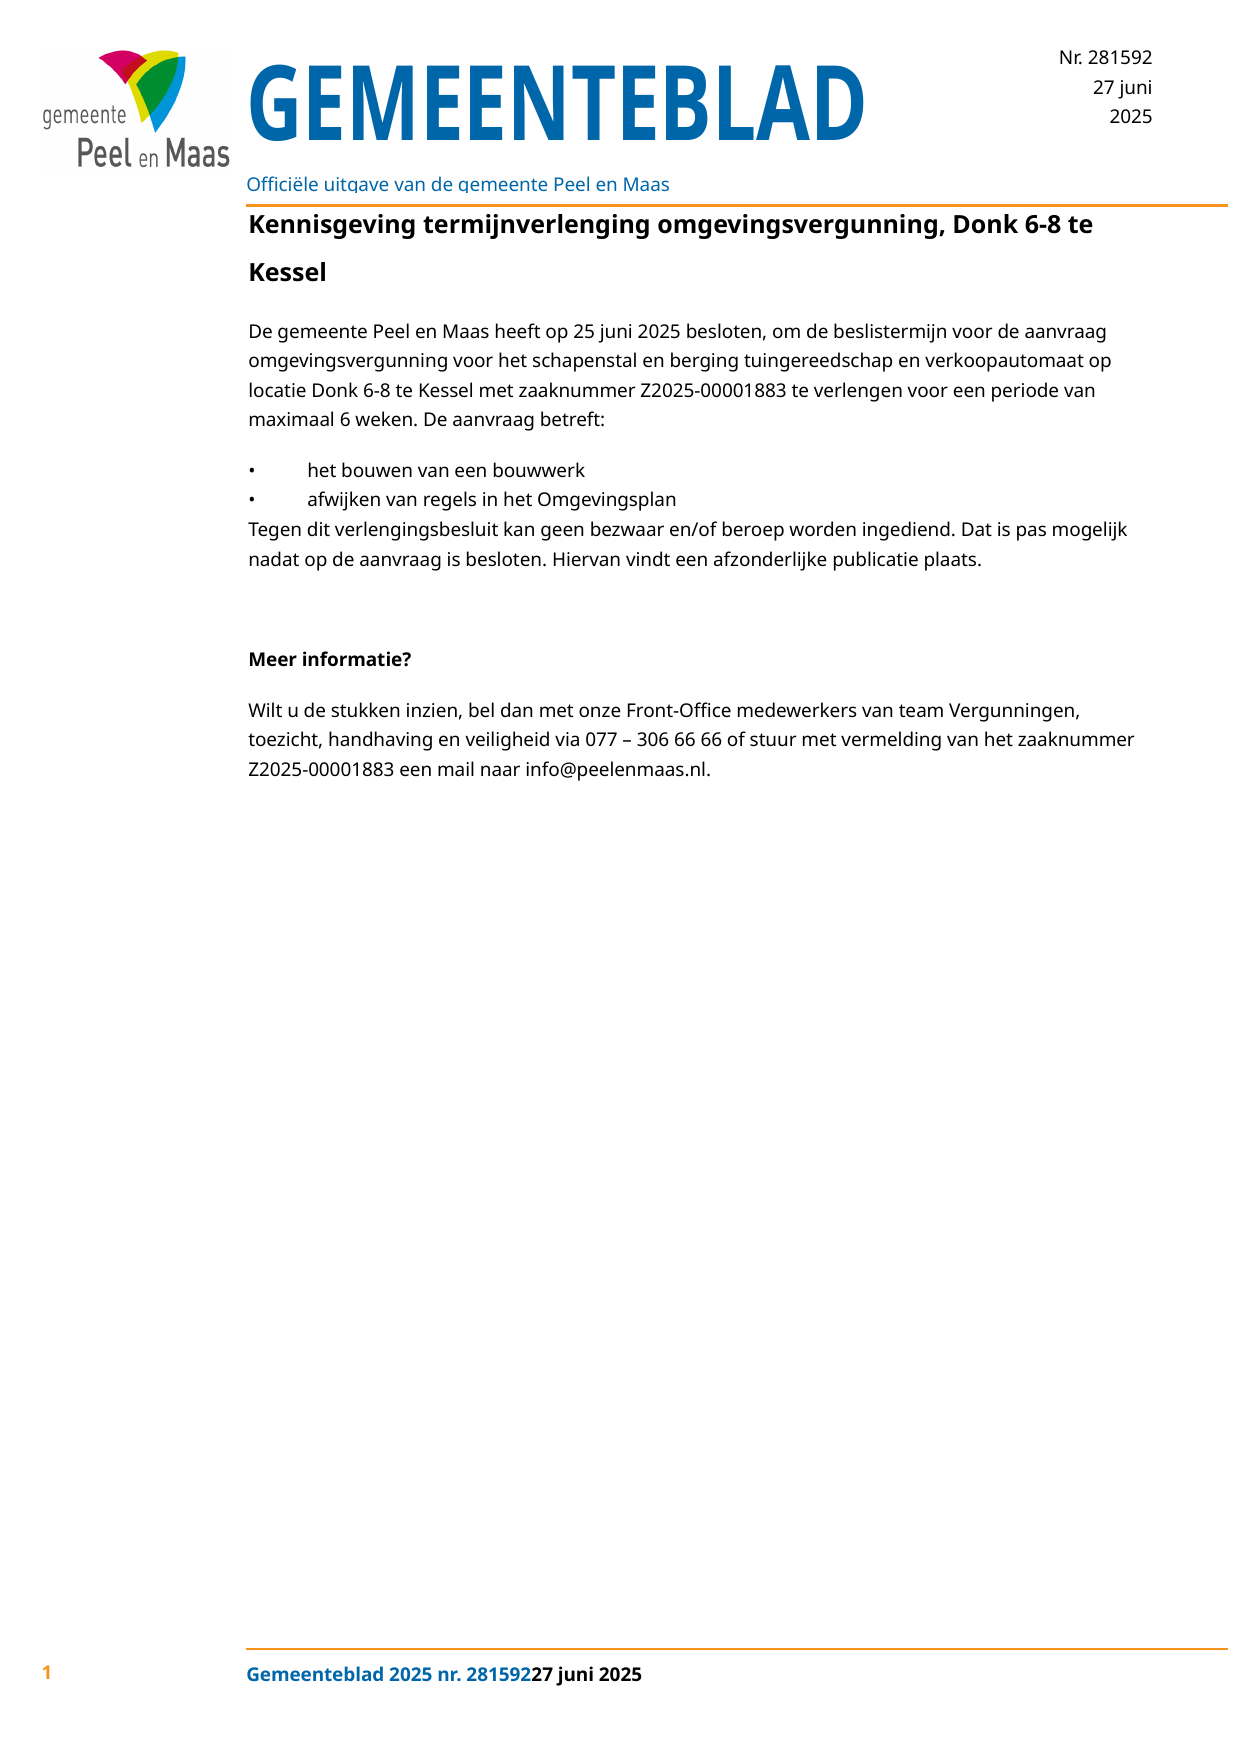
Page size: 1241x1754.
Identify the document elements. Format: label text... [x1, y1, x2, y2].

text Wilt u de stukken inzien, bel dan met onze Front-Office medewerkers van team Vergunningen, toezicht, handhaving en veiligheid via 077 – 306 66 66 of stuur met vermelding van het zaaknummer Z2025-00001883 een mail naar info@peelenmaas.nl. [248, 697, 1152, 782]
text Kennisgeving termijnverlenging omgevingsvergunning, Donk 6-8 te Kessel [248, 207, 1152, 288]
text Tegen dit verlengingsbesluit kan geen bezwaar en/of beroep worden ingediend. Dat is pas mogelijk nadat op de aanvraag is besloten. Hiervan vindt een afzonderlijke publicatie plaats. [248, 516, 1152, 572]
text Meer informatie? [248, 647, 1152, 672]
list het bouwen van een bouwwerk [248, 457, 1152, 483]
list afwijken van regels in het Omgevingsplan [248, 487, 1152, 512]
text De gemeente Peel en Maas heeft op 25 juni 2025 besloten, om de beslistermijn voor de aanvraag omgevingsvergunning voor het schapenstal en berging tuingereedschap en verkoopautomaat op locatie Donk 6-8 te Kessel met zaaknummer Z2025-00001883 te verlengen voor een periode van maximaal 6 weken. De aanvraag betreft: [248, 318, 1152, 432]
picture [41, 47, 231, 172]
